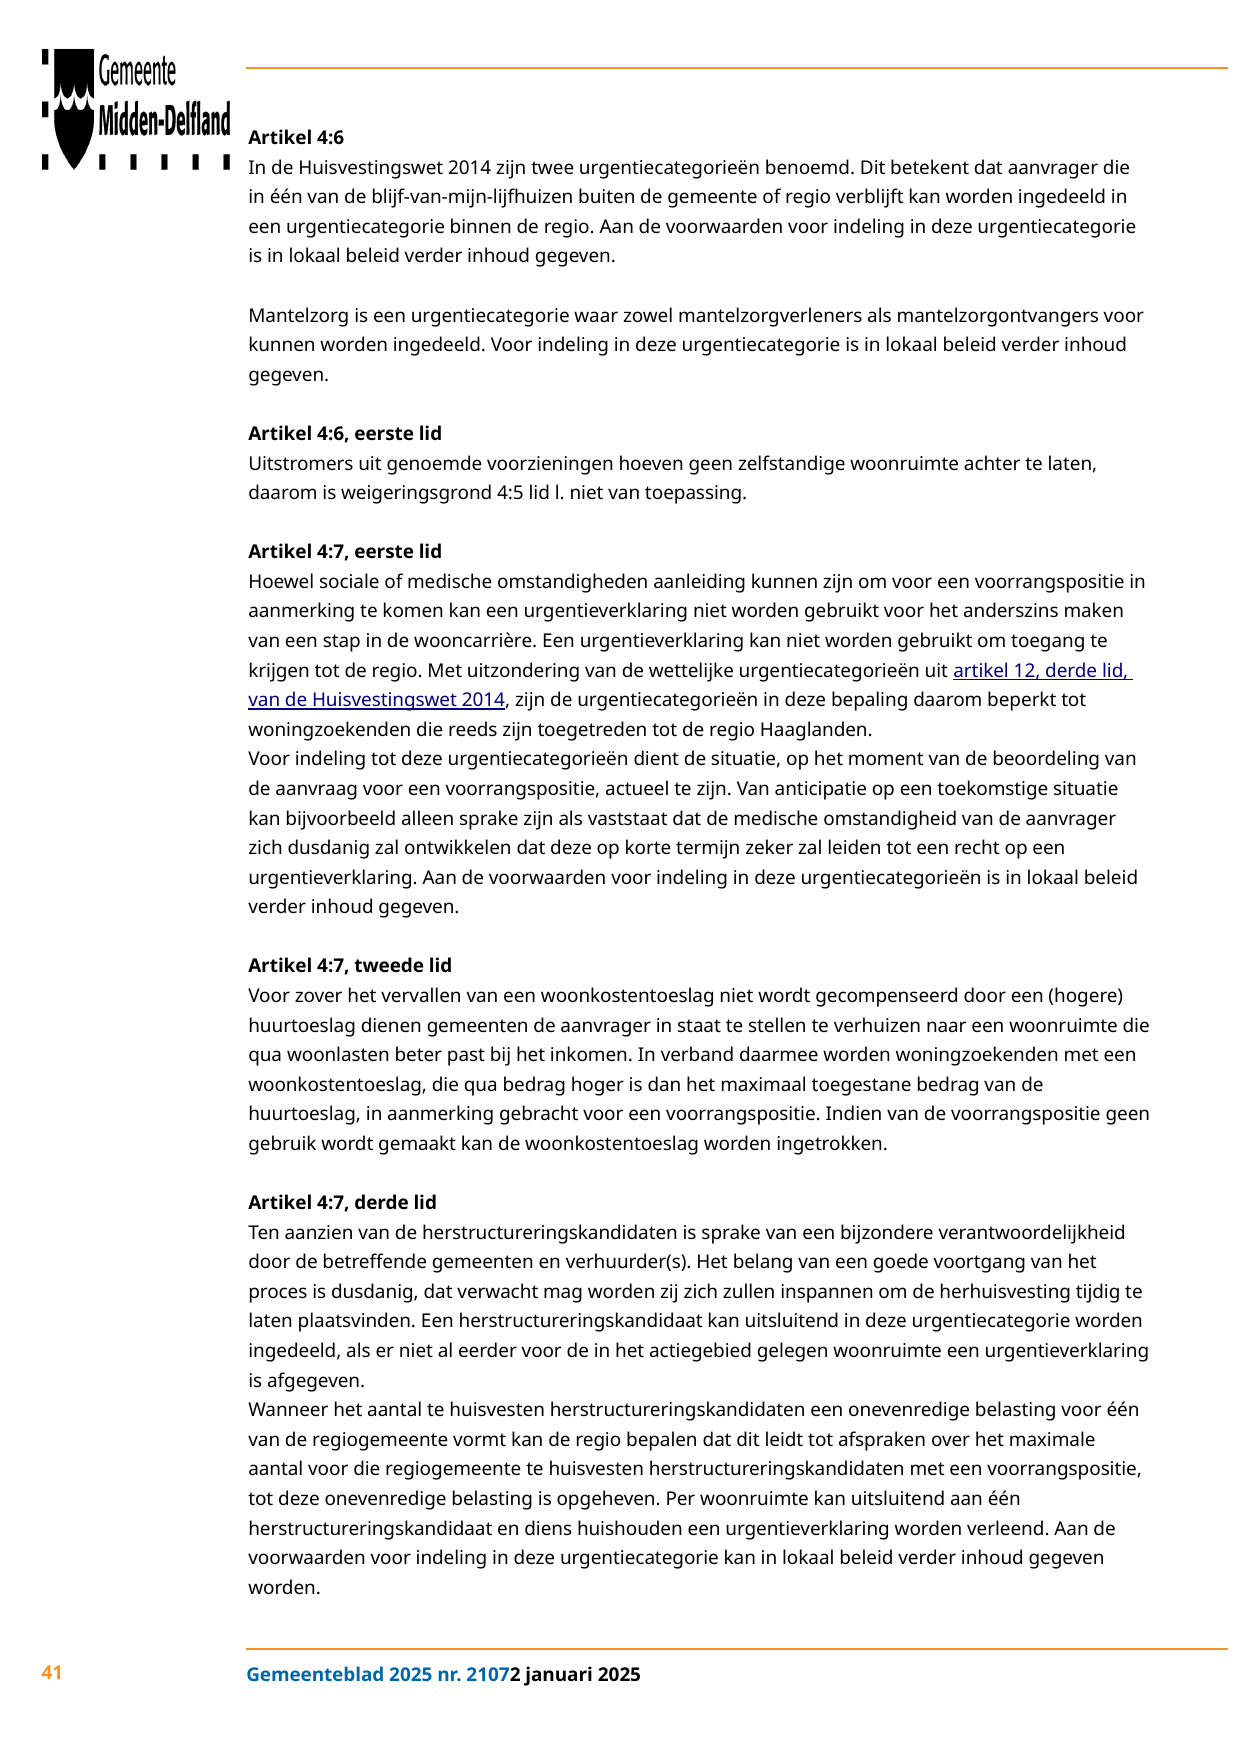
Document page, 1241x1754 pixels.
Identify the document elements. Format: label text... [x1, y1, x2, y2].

text Artikel 4:6, eerste lid [248, 420, 1152, 446]
text Artikel 4:7, tweede lid [248, 953, 1152, 978]
text Uitstromers uit genoemde voorzieningen hoeven geen zelfstandige woonruimte achter te laten, daarom is weigeringsgrond 4:5 lid l. niet van toepassing. [248, 450, 1152, 505]
text Artikel 4:7, eerste lid [248, 538, 1152, 564]
text Mantelzorg is een urgentiecategorie waar zowel mantelzorgverleners als mantelzorgontvangers voor kunnen worden ingedeeld. Voor indeling in deze urgentiecategorie is in lokaal beleid verder inhoud gegeven. [248, 302, 1152, 387]
text Ten aanzien van de herstructureringskandidaten is sprake van een bijzondere verantwoordelijkheid door de betreffende gemeenten en verhuurder(s). Het belang van een goede voortgang van het proces is dusdanig, dat verwacht mag worden zij zich zullen inspannen om de herhuisvesting tijdig te laten plaatsvinden. Een herstructureringskandidaat kan uitsluitend in deze urgentiecategorie worden ingedeeld, als er niet al eerder voor de in het actiegebied gelegen woonruimte een urgentieverklaring is afgegeven. [248, 1219, 1152, 1393]
picture [41, 47, 231, 172]
text Artikel 4:6 [248, 124, 1152, 150]
text Wanneer het aantal te huisvesten herstructureringskandidaten een onevenredige belasting voor één van de regiogemeente vormt kan de regio bepalen dat dit leidt tot afspraken over het maximale aantal voor die regiogemeente te huisvesten herstructureringskandidaten met een voorrangspositie, tot deze onevenredige belasting is opgeheven. Per woonruimte kan uitsluitend aan één herstructureringskandidaat en diens huishouden een urgentieverklaring worden verleend. Aan de voorwaarden voor indeling in deze urgentiecategorie kan in lokaal beleid verder inhoud gegeven worden. [248, 1396, 1152, 1600]
text Artikel 4:7, derde lid [248, 1189, 1152, 1215]
text In de Huisvestingswet 2014 zijn twee urgentiecategorieën benoemd. Dit betekent dat aanvrager die in één van de blijf-van-mijn-lijfhuizen buiten de gemeente of regio verblijft kan worden ingedeeld in een urgentiecategorie binnen de regio. Aan de voorwaarden voor indeling in deze urgentiecategorie is in lokaal beleid verder inhoud gegeven. [248, 154, 1152, 268]
text Hoewel sociale of medische omstandigheden aanleiding kunnen zijn om voor een voorrangspositie in aanmerking te komen kan een urgentieverklaring niet worden gebruikt voor het anderszins maken van een stap in de wooncarrière. Een urgentieverklaring kan niet worden gebruikt om toegang te krijgen tot de regio. Met uitzondering van de wettelijke urgentiecategorieën uit artikel 12, derde lid, van de Huisvestingswet 2014, zijn de urgentiecategorieën in deze bepaling daarom beperkt tot woningzoekenden die reeds zijn toegetreden tot de regio Haaglanden. [248, 568, 1152, 742]
text Voor zover het vervallen van een woonkostentoeslag niet wordt gecompenseerd door een (hogere) huurtoeslag dienen gemeenten de aanvrager in staat te stellen te verhuizen naar een woonruimte die qua woonlasten beter past bij het inkomen. In verband daarmee worden woningzoekenden met een woonkostentoeslag, die qua bedrag hoger is dan het maximaal toegestane bedrag van de huurtoeslag, in aanmerking gebracht voor een voorrangspositie. Indien van de voorrangspositie geen gebruik wordt gemaakt kan de woonkostentoeslag worden ingetrokken. [248, 982, 1152, 1156]
text Voor indeling tot deze urgentiecategorieën dient de situatie, op het moment van de beoordeling van de aanvraag voor een voorrangspositie, actueel te zijn. Van anticipatie op een toekomstige situatie kan bijvoorbeeld alleen sprake zijn als vaststaat dat de medische omstandigheid van de aanvrager zich dusdanig zal ontwikkelen dat deze op korte termijn zeker zal leiden tot een recht op een urgentieverklaring. Aan de voorwaarden voor indeling in deze urgentiecategorieën is in lokaal beleid verder inhoud gegeven. [248, 746, 1152, 919]
